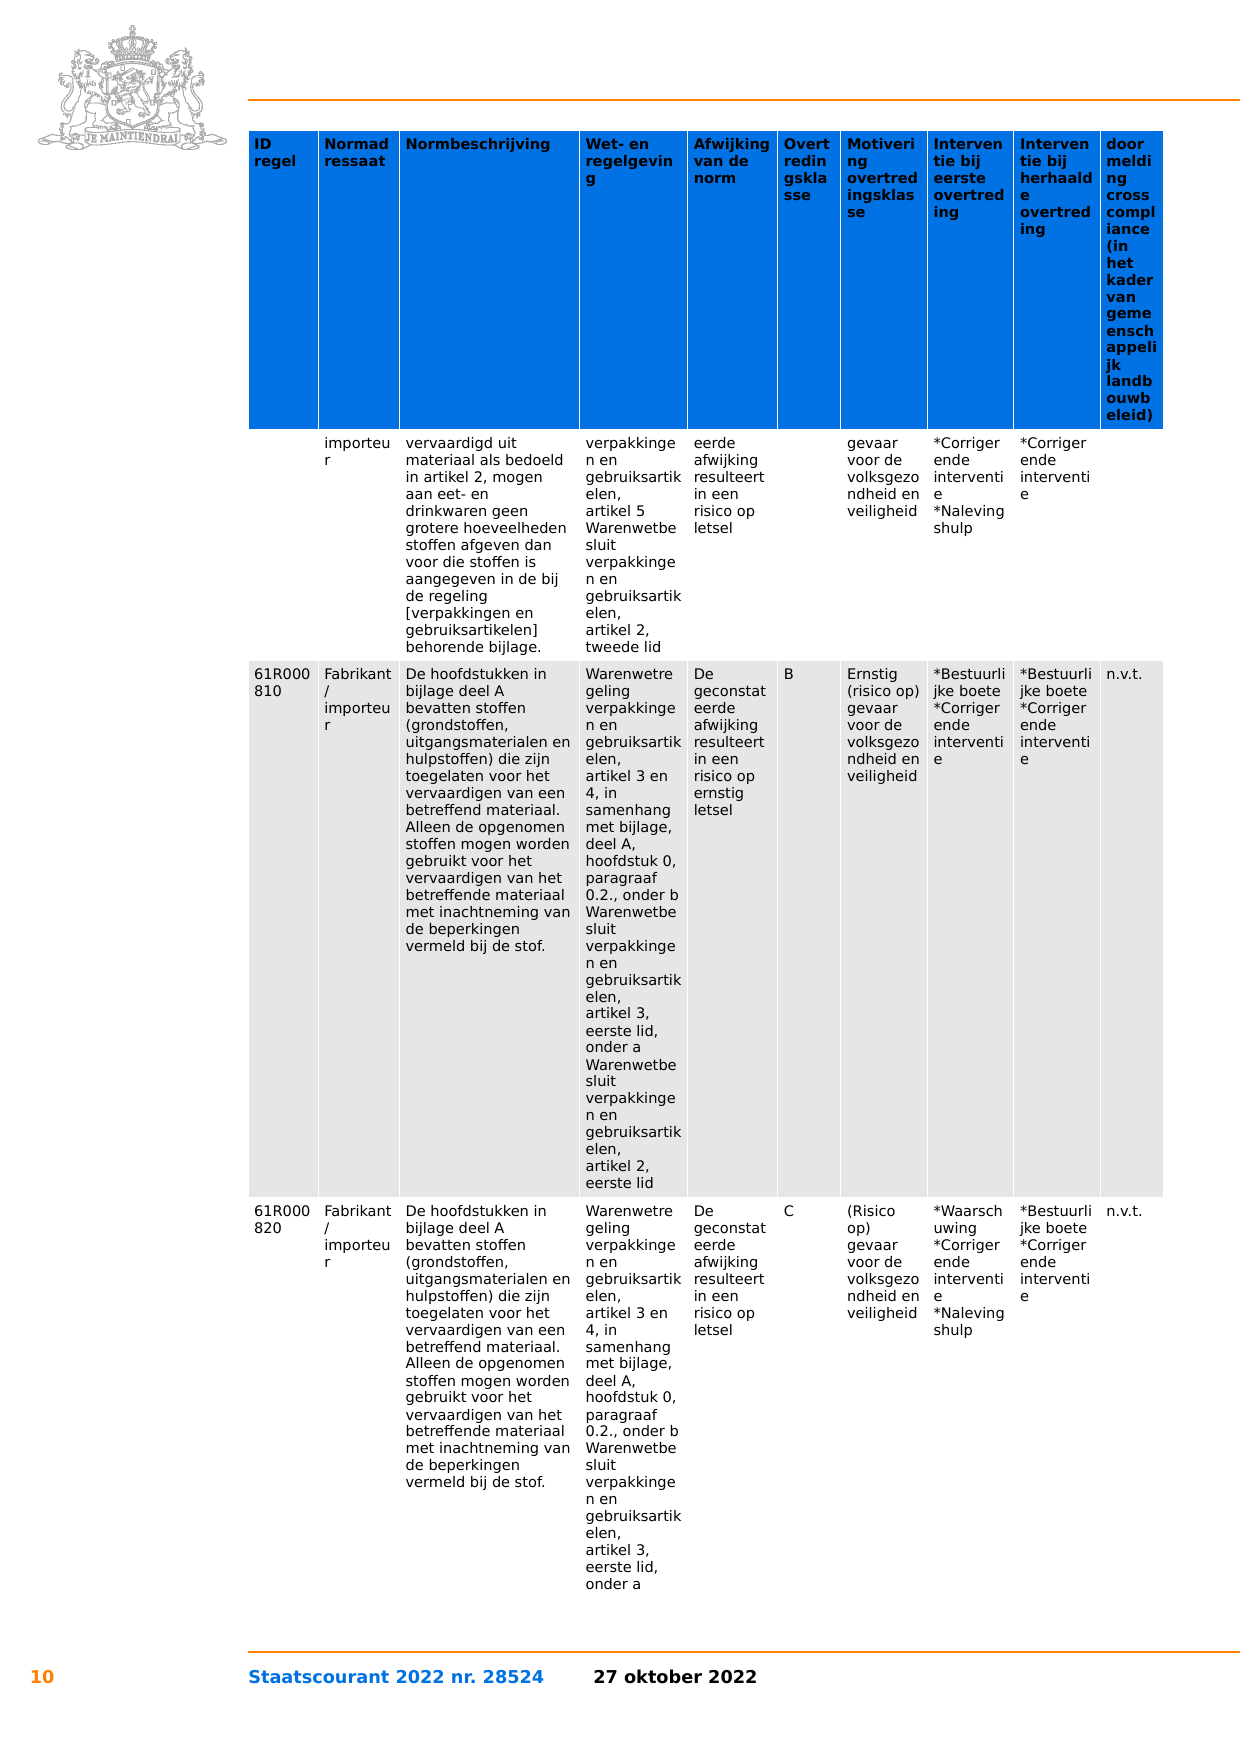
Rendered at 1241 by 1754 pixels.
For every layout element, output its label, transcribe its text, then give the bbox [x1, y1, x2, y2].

table_cell 61R000810 [249, 661, 318, 1197]
table_header doormelding cross compliance (in het kader van gemeenschappelijk landbouwbeleid) [1101, 131, 1163, 429]
table_header Wet- en regelgeving [580, 131, 687, 429]
table_cell C [778, 1198, 840, 1598]
table_cell [249, 430, 318, 660]
table_cell De geconstateerde afwijking resulteert in een risico op letsel [688, 1198, 777, 1598]
table_header Normadressaat [319, 131, 399, 429]
picture [38, 25, 227, 150]
table_cell *Waarschuwing *Corrigerende interventie *Nalevingshulp [928, 1198, 1013, 1598]
table_cell importeur [319, 430, 399, 660]
table_cell Warenwetregeling verpakkingen en gebruiksartikelen, artikel 3 en 4, in samenhang met bijlage, deel A, hoofdstuk 0, paragraaf 0.2., onder b Warenwetbesluit verpakkingen en gebruiksartikelen, artikel 3, eerste lid, onder a Warenwetbesluit verpakkingen en gebruiksartikelen, artikel 2, eerste lid [580, 661, 687, 1197]
table_cell verpakkingen en gebruiksartikelen, artikel 5 Warenwetbesluit verpakkingen en gebruiksartikelen, artikel 2, tweede lid [580, 430, 687, 660]
table_cell [1101, 430, 1163, 660]
table_cell vervaardigd uit materiaal als bedoeld in artikel 2, mogen aan eet- en drinkwaren geen grotere hoeveelheden stoffen afgeven dan voor die stoffen is aangegeven in de bij de regeling [verpakkingen en gebruiksartikelen] behorende bijlage. [400, 430, 579, 660]
table_cell *Bestuurlijke boete *Corrigerende interventie [1014, 661, 1100, 1197]
table_header Afwijking van de norm [688, 131, 777, 429]
table_cell [778, 430, 840, 660]
table_header ID regel [249, 131, 318, 429]
table_cell n.v.t. [1101, 661, 1163, 1197]
table_cell De hoofdstukken in bijlage deel A bevatten stoffen (grondstoffen, uitgangsmaterialen en hulpstoffen) die zijn toegelaten voor het vervaardigen van een betreffend materiaal. Alleen de opgenomen stoffen mogen worden gebruikt voor het vervaardigen van het betreffende materiaal met inachtneming van de beperkingen vermeld bij de stof. [400, 661, 579, 1197]
table_header Interventie bij eerste overtreding [928, 131, 1013, 429]
table_cell Fabrikant / importeur [319, 1198, 399, 1598]
table_cell *Bestuurlijke boete *Corrigerende interventie [928, 661, 1013, 1197]
table_cell De hoofdstukken in bijlage deel A bevatten stoffen (grondstoffen, uitgangsmaterialen en hulpstoffen) die zijn toegelaten voor het vervaardigen van een betreffend materiaal. Alleen de opgenomen stoffen mogen worden gebruikt voor het vervaardigen van het betreffende materiaal met inachtneming van de beperkingen vermeld bij de stof. [400, 1198, 579, 1598]
table_cell *Corrigerende interventie *Nalevingshulp [928, 430, 1013, 660]
table_cell gevaar voor de volksgezondheid en veiligheid [841, 430, 927, 660]
table_cell eerde afwijking resulteert in een risico op letsel [688, 430, 777, 660]
table_cell De geconstateerde afwijking resulteert in een risico op ernstig letsel [688, 661, 777, 1197]
table_cell *Bestuurlijke boete *Corrigerende interventie [1014, 1198, 1100, 1598]
table_header Motivering overtredingsklasse [841, 131, 927, 429]
table_cell Warenwetregeling verpakkingen en gebruiksartikelen, artikel 3 en 4, in samenhang met bijlage, deel A, hoofdstuk 0, paragraaf 0.2., onder b Warenwetbesluit verpakkingen en gebruiksartikelen, artikel 3, eerste lid, onder a [580, 1198, 687, 1598]
table_header Interventie bij herhaalde overtreding [1014, 131, 1100, 429]
table_header Normbeschrijving [400, 131, 579, 429]
table_cell Fabrikant / importeur [319, 661, 399, 1197]
table_cell *Corrigerende interventie [1014, 430, 1100, 660]
table_cell (Risico op) gevaar voor de volksgezondheid en veiligheid [841, 1198, 927, 1598]
table_cell n.v.t. [1101, 1198, 1163, 1598]
table_header Overtredingsklasse [778, 131, 840, 429]
table_cell Ernstig (risico op) gevaar voor de volksgezondheid en veiligheid [841, 661, 927, 1197]
table_cell 61R000820 [249, 1198, 318, 1598]
table_cell B [778, 661, 840, 1197]
